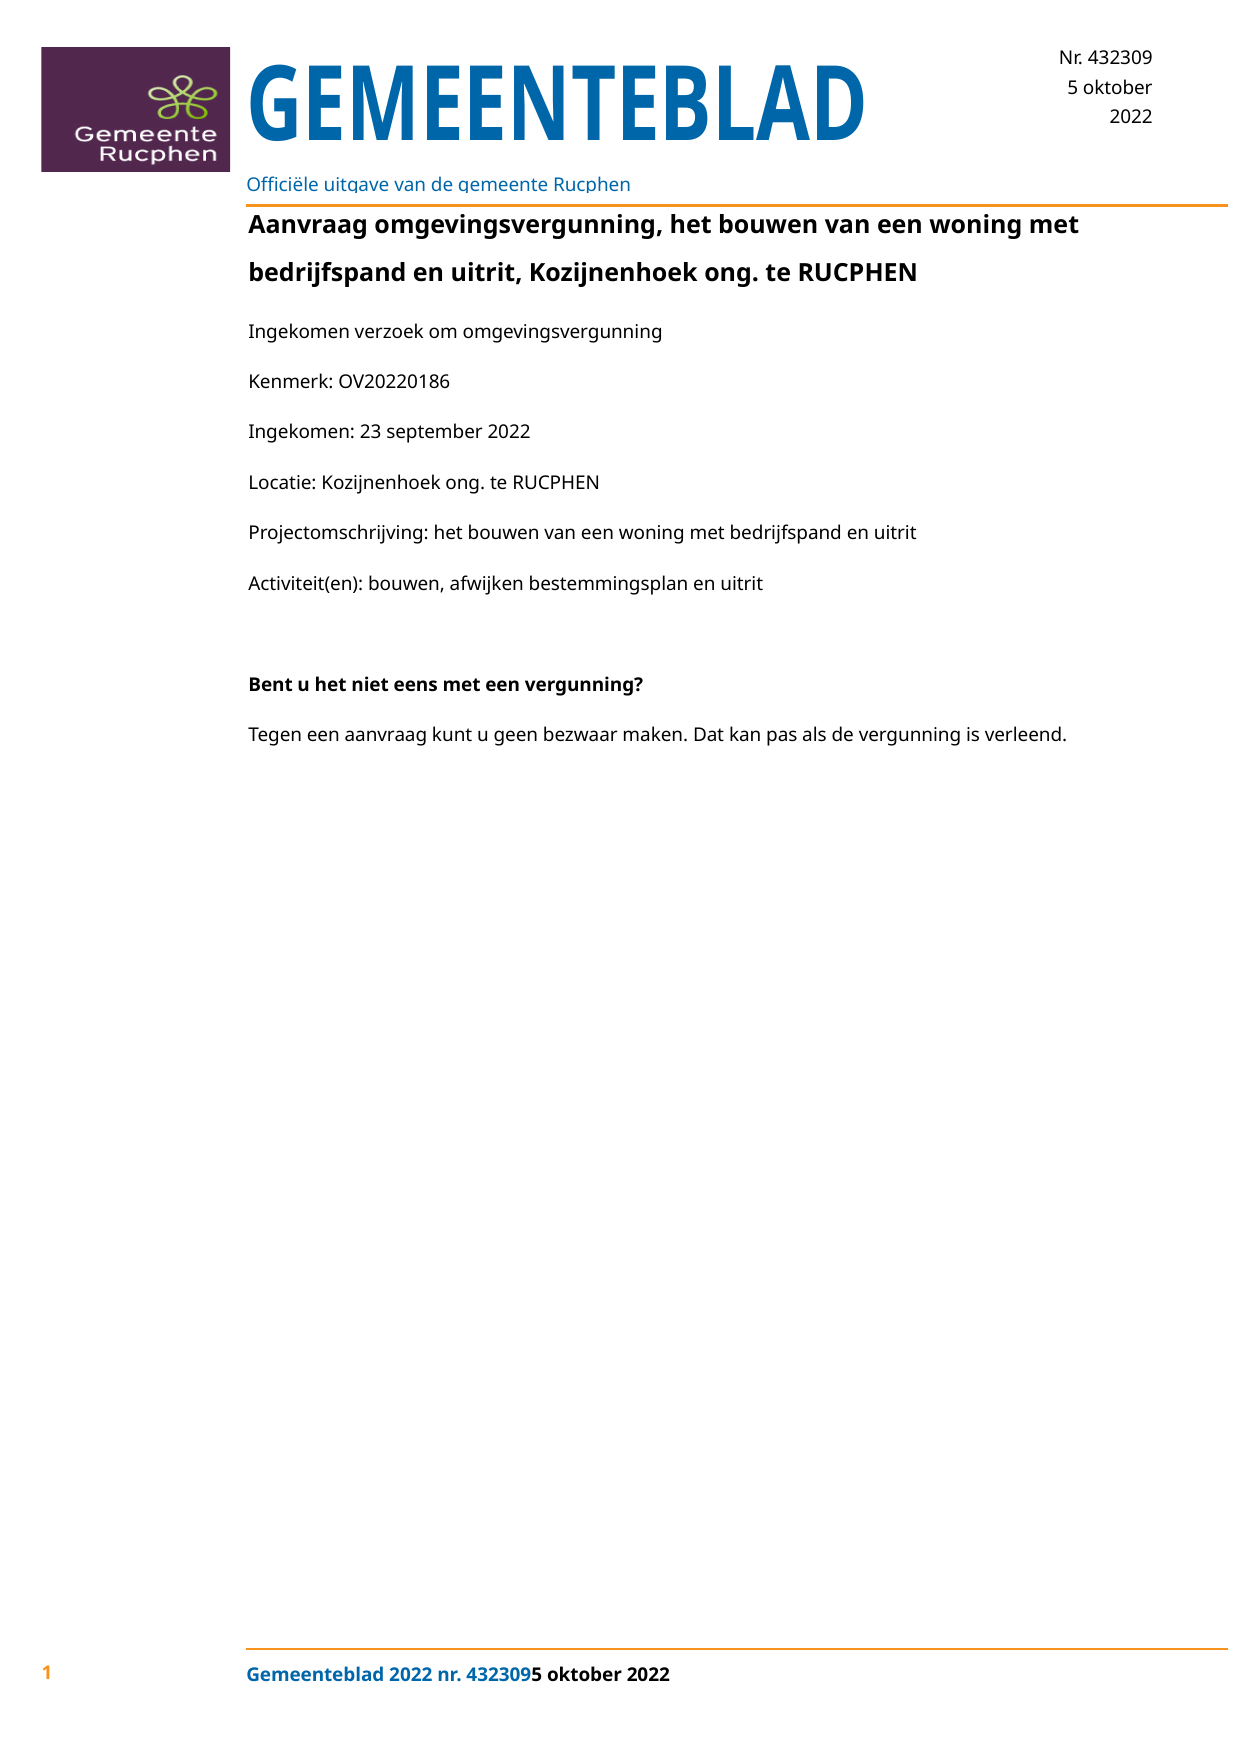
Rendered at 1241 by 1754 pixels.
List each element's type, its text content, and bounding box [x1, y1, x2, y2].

text Bent u het niet eens met een vergunning? [248, 671, 1152, 697]
text Ingekomen verzoek om omgevingsvergunning [248, 318, 1152, 344]
text Aanvraag omgevingsvergunning, het bouwen van een woning met bedrijfspand en uitrit, Kozijnenhoek ong. te RUCPHEN [248, 207, 1152, 288]
picture [41, 47, 231, 172]
text Locatie: Kozijnenhoek ong. te RUCPHEN [248, 469, 1152, 495]
text Projectomschrijving: het bouwen van een woning met bedrijfspand en uitrit [248, 519, 1152, 545]
text Ingekomen: 23 september 2022 [248, 419, 1152, 444]
text Activiteit(en): bouwen, afwijken bestemmingsplan en uitrit [248, 570, 1152, 596]
text Tegen een aanvraag kunt u geen bezwaar maken. Dat kan pas als de vergunning is verleend. [248, 721, 1152, 747]
text Kenmerk: OV20220186 [248, 368, 1152, 394]
